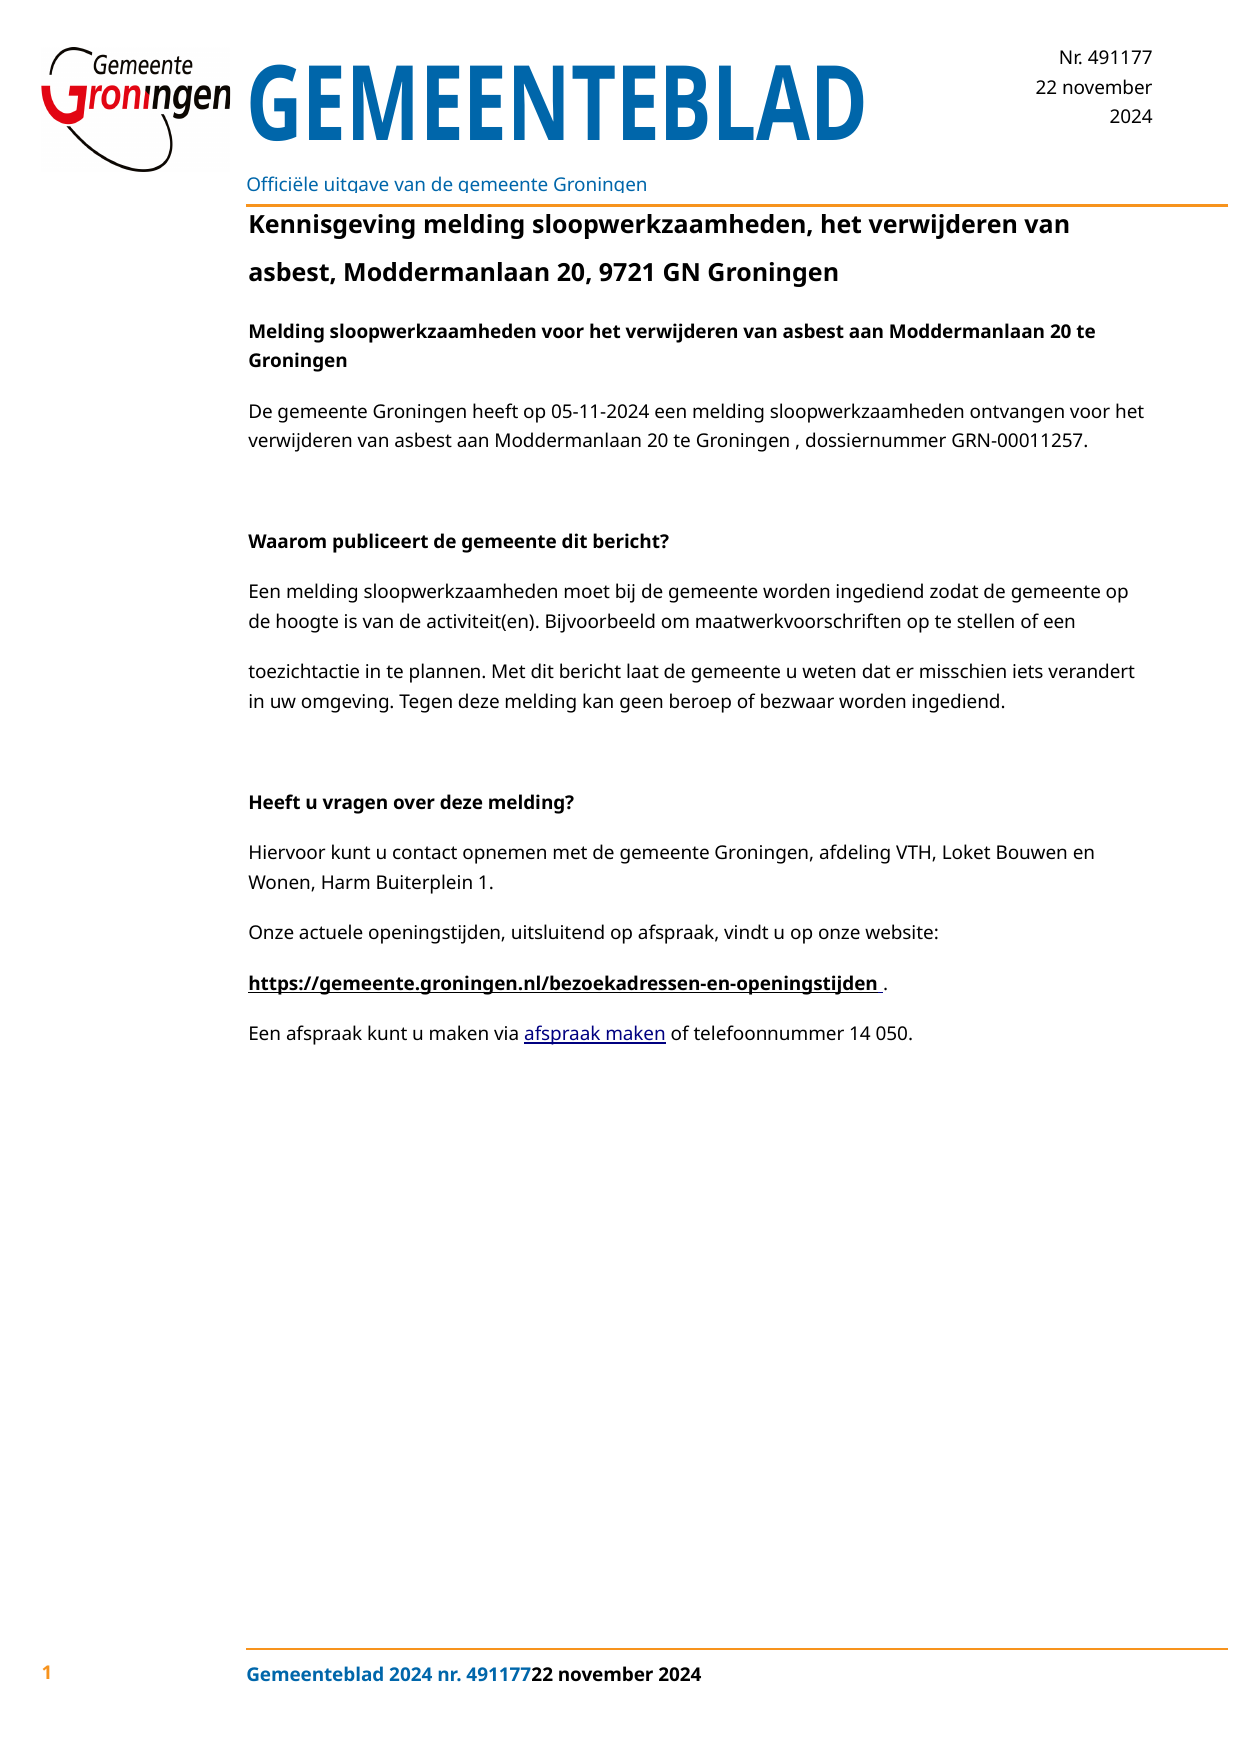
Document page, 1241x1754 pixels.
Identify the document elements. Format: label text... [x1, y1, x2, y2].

text Een afspraak kunt u maken via afspraak maken of telefoonnummer 14 050. [248, 1020, 1152, 1046]
text Heeft u vragen over deze melding? [248, 789, 1152, 815]
text Melding sloopwerkzaamheden voor het verwijderen van asbest aan Moddermanlaan 20 te Groningen [248, 318, 1152, 373]
text https://gemeente.groningen.nl/bezoekadressen-en-openingstijden . [248, 970, 1152, 996]
text Onze actuele openingstijden, uitsluitend op afspraak, vindt u op onze website: [248, 919, 1152, 945]
text Kennisgeving melding sloopwerkzaamheden, het verwijderen van asbest, Moddermanlaan 20, 9721 GN Groningen [248, 207, 1152, 288]
picture [41, 47, 231, 172]
text Hiervoor kunt u contact opnemen met de gemeente Groningen, afdeling VTH, Loket Bouwen en Wonen, Harm Buiterplein 1. [248, 839, 1152, 895]
text toezichtactie in te plannen. Met dit bericht laat de gemeente u weten dat er misschien iets verandert in uw omgeving. Tegen deze melding kan geen beroep of bezwaar worden ingediend. [248, 659, 1152, 714]
text Waarom publiceert de gemeente dit bericht? [248, 528, 1152, 554]
text Een melding sloopwerkzaamheden moet bij de gemeente worden ingediend zodat de gemeente op de hoogte is van de activiteit(en). Bijvoorbeeld om maatwerkvoorschriften op te stellen of een [248, 579, 1152, 634]
text De gemeente Groningen heeft op 05-11-2024 een melding sloopwerkzaamheden ontvangen voor het verwijderen van asbest aan Moddermanlaan 20 te Groningen , dossiernummer GRN-00011257. [248, 398, 1152, 453]
